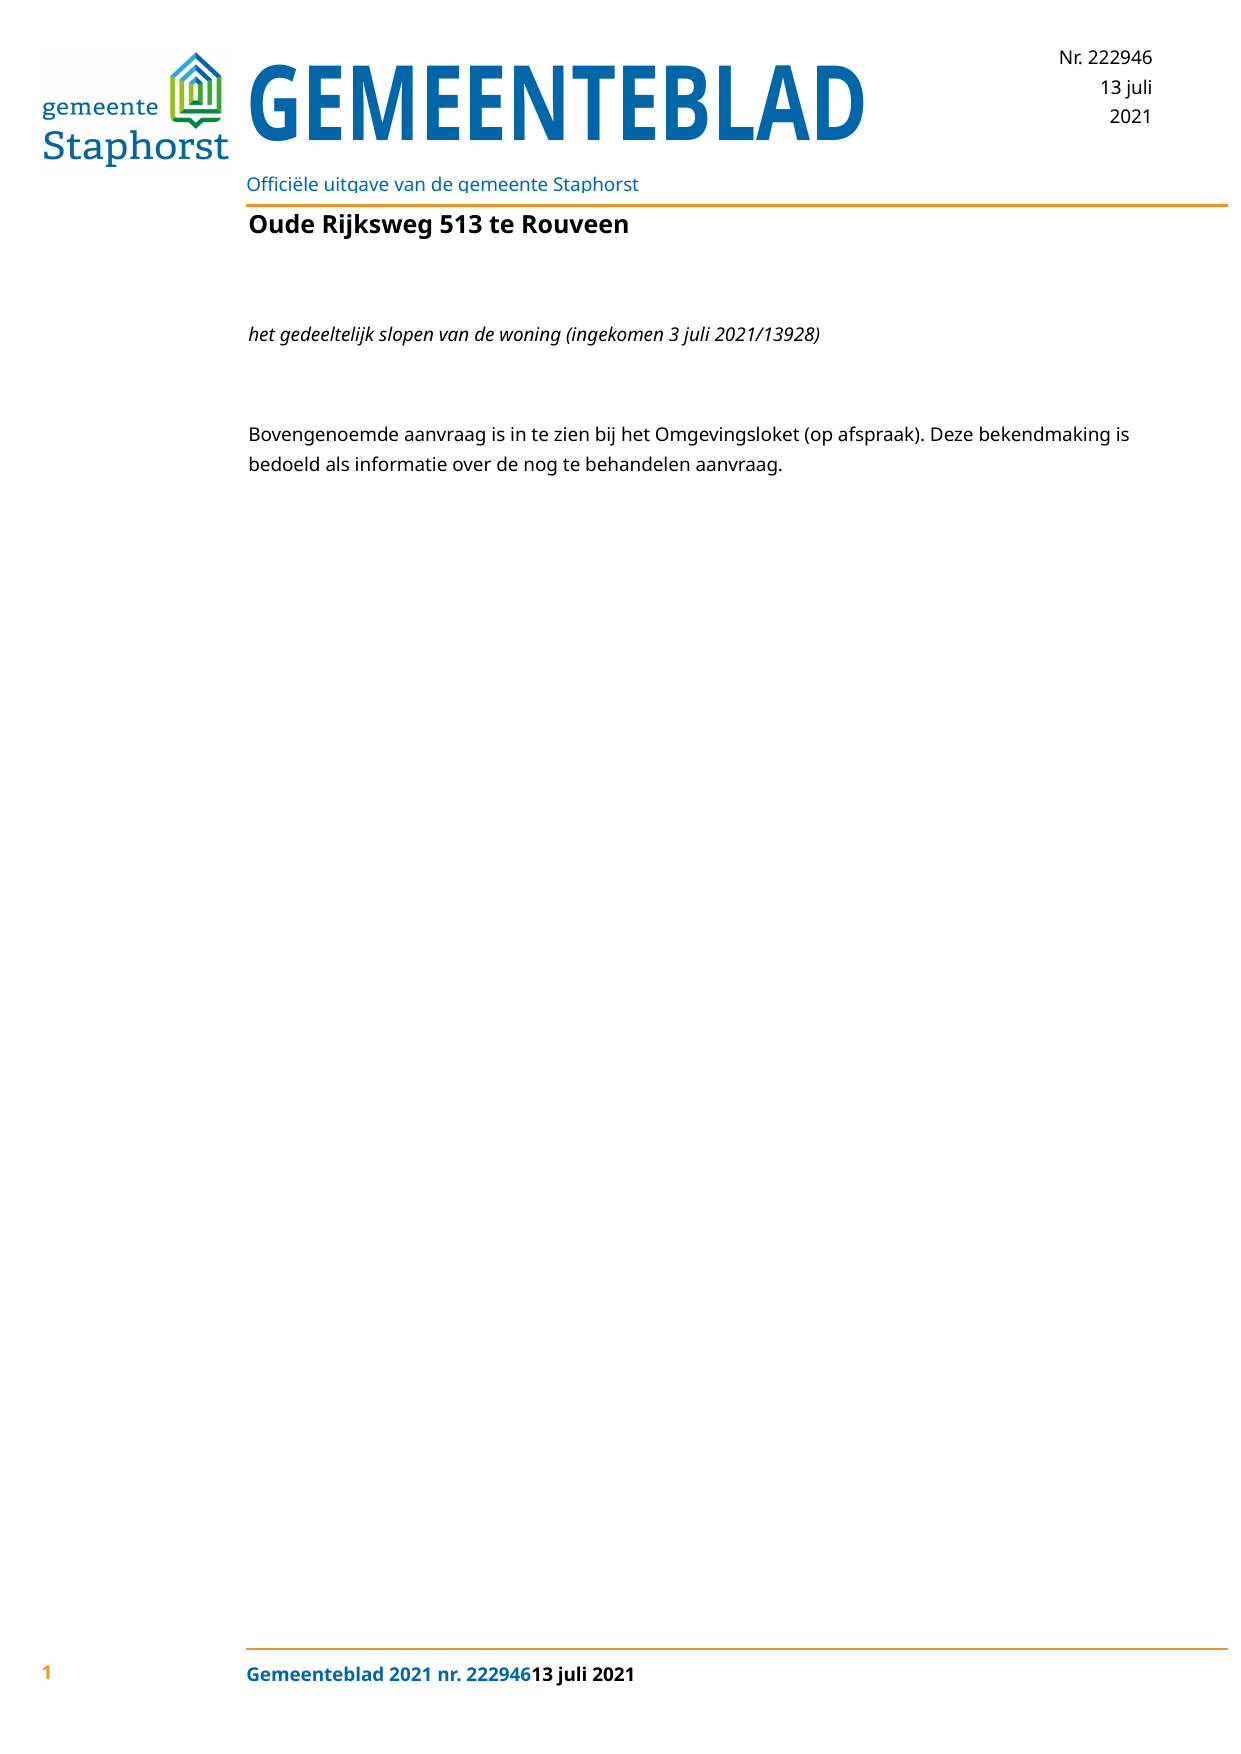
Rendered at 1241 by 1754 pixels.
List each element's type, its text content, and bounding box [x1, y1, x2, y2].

text Bovengenoemde aanvraag is in te zien bij het Omgevingsloket (op afspraak). Deze bekendmaking is bedoeld als informatie over de nog te behandelen aanvraag. [248, 422, 1152, 477]
text Oude Rijksweg 513 te Rouveen [248, 207, 1152, 241]
text het gedeeltelijk slopen van de woning (ingekomen 3 juli 2021/13928) [248, 321, 1152, 346]
picture [41, 47, 231, 172]
